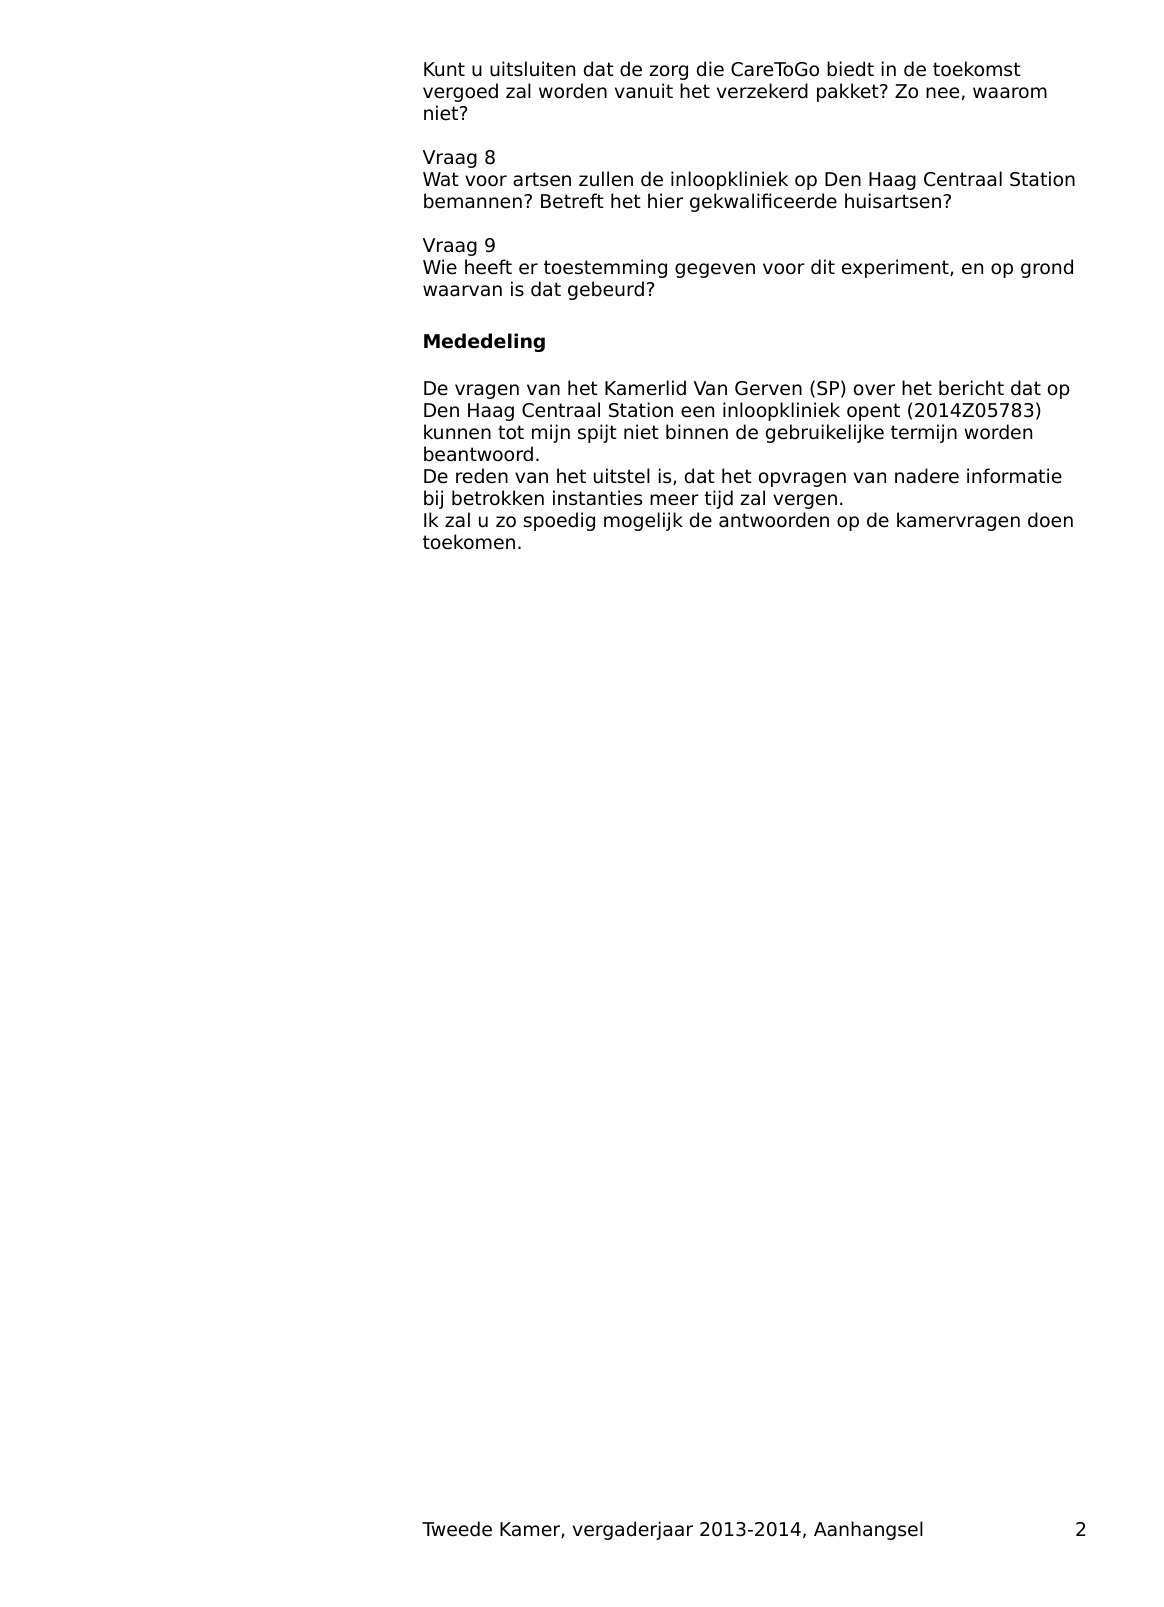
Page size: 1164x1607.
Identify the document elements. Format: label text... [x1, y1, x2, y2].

text De reden van het uitstel is, dat het opvragen van nadere informatie bij betrokken instanties meer tijd zal vergen. [422, 466, 1087, 510]
text Vraag 8 [422, 147, 1087, 169]
text Wat voor artsen zullen de inloopkliniek op Den Haag Centraal Station bemannen? Betreft het hier gekwalificeerde huisartsen? [422, 169, 1087, 213]
text Kunt u uitsluiten dat de zorg die CareToGo biedt in de toekomst vergoed zal worden vanuit het verzekerd pakket? Zo nee, waarom niet? [422, 59, 1087, 125]
text Vraag 9 [422, 235, 1087, 257]
subtitle Mededeling [422, 331, 1087, 353]
text Wie heeft er toestemming gegeven voor dit experiment, en op grond waarvan is dat gebeurd? [422, 257, 1087, 301]
text Ik zal u zo spoedig mogelijk de antwoorden op de kamervragen doen toekomen. [422, 510, 1087, 554]
text De vragen van het Kamerlid Van Gerven (SP) over het bericht dat op Den Haag Centraal Station een inloopkliniek opent (2014Z05783) kunnen tot mijn spijt niet binnen de gebruikelijke termijn worden beantwoord. [422, 378, 1087, 466]
